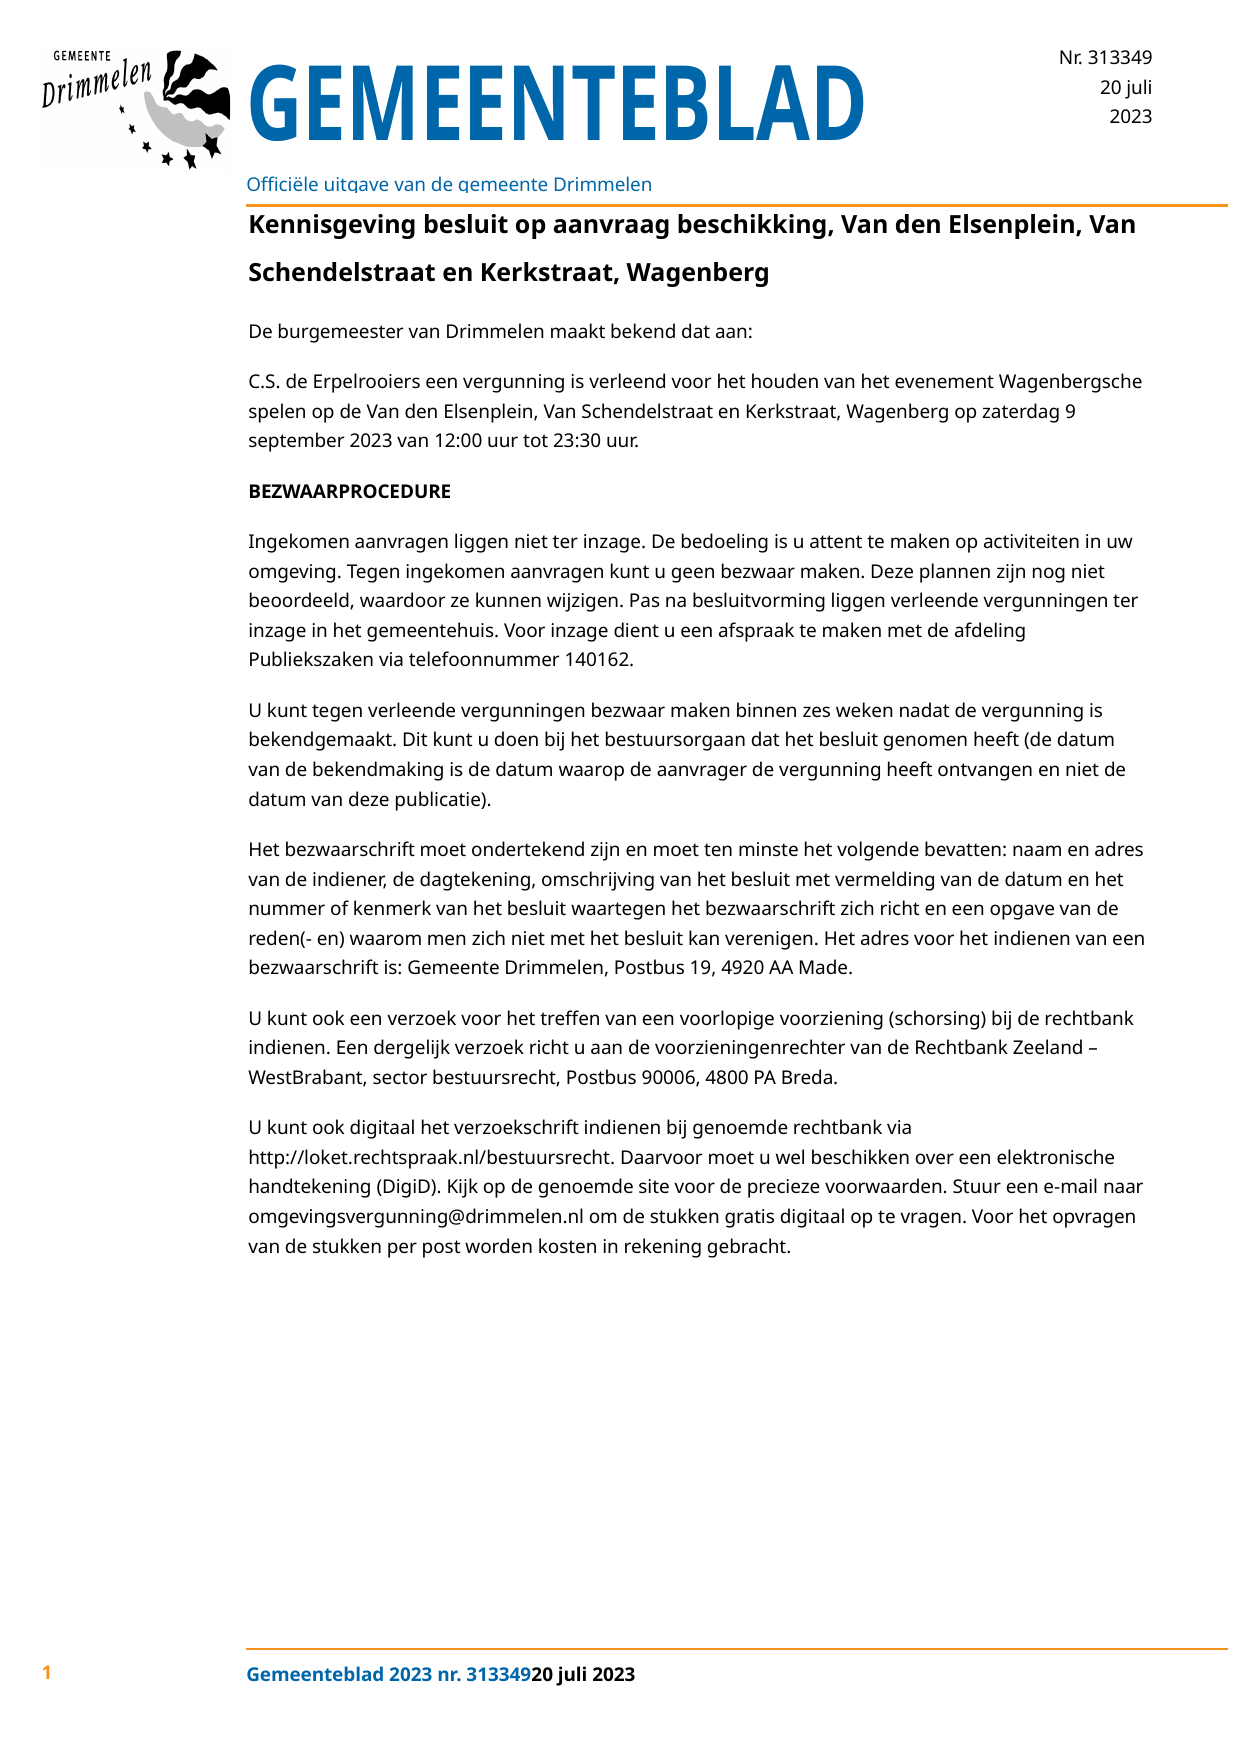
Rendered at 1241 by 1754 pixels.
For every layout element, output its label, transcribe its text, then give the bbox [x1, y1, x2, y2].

text U kunt ook digitaal het verzoekschrift indienen bij genoemde rechtbank via http://loket.rechtspraak.nl/bestuursrecht. Daarvoor moet u wel beschikken over een elektronische handtekening (DigiD). Kijk op de genoemde site voor de precieze voorwaarden. Stuur een e-mail naar omgevingsvergunning@drimmelen.nl om de stukken gratis digitaal op te vragen. Voor het opvragen van de stukken per post worden kosten in rekening gebracht. [248, 1114, 1152, 1259]
text C.S. de Erpelrooiers een vergunning is verleend voor het houden van het evenement Wagenbergsche spelen op de Van den Elsenplein, Van Schendelstraat en Kerkstraat, Wagenberg op zaterdag 9 september 2023 van 12:00 uur tot 23:30 uur. [248, 368, 1152, 453]
picture [41, 47, 231, 172]
text U kunt ook een verzoek voor het treffen van een voorlopige voorziening (schorsing) bij de rechtbank indienen. Een dergelijk verzoek richt u aan de voorzieningenrechter van de Rechtbank Zeeland – WestBrabant, sector bestuursrecht, Postbus 90006, 4800 PA Breda. [248, 1005, 1152, 1090]
text Het bezwaarschrift moet ondertekend zijn en moet ten minste het volgende bevatten: naam en adres van de indiener, de dagtekening, omschrijving van het besluit met vermelding van de datum en het nummer of kenmerk van het besluit waartegen het bezwaarschrift zich richt en een opgave van de reden(- en) waarom men zich niet met het besluit kan verenigen. Het adres voor het indienen van een bezwaarschrift is: Gemeente Drimmelen, Postbus 19, 4920 AA Made. [248, 836, 1152, 980]
text Ingekomen aanvragen liggen niet ter inzage. De bedoeling is u attent te maken op activiteiten in uw omgeving. Tegen ingekomen aanvragen kunt u geen bezwaar maken. Deze plannen zijn nog niet beoordeeld, waardoor ze kunnen wijzigen. Pas na besluitvorming liggen verleende vergunningen ter inzage in het gemeentehuis. Voor inzage dient u een afspraak te maken met de afdeling Publiekszaken via telefoonnummer 140162. [248, 528, 1152, 672]
text BEZWAARPROCEDURE [248, 478, 1152, 504]
text Kennisgeving besluit op aanvraag beschikking, Van den Elsenplein, Van Schendelstraat en Kerkstraat, Wagenberg [248, 207, 1152, 288]
text U kunt tegen verleende vergunningen bezwaar maken binnen zes weken nadat de vergunning is bekendgemaakt. Dit kunt u doen bij het bestuursorgaan dat het besluit genomen heeft (de datum van de bekendmaking is de datum waarop de aanvrager de vergunning heeft ontvangen en niet de datum van deze publicatie). [248, 697, 1152, 812]
text De burgemeester van Drimmelen maakt bekend dat aan: [248, 318, 1152, 344]
